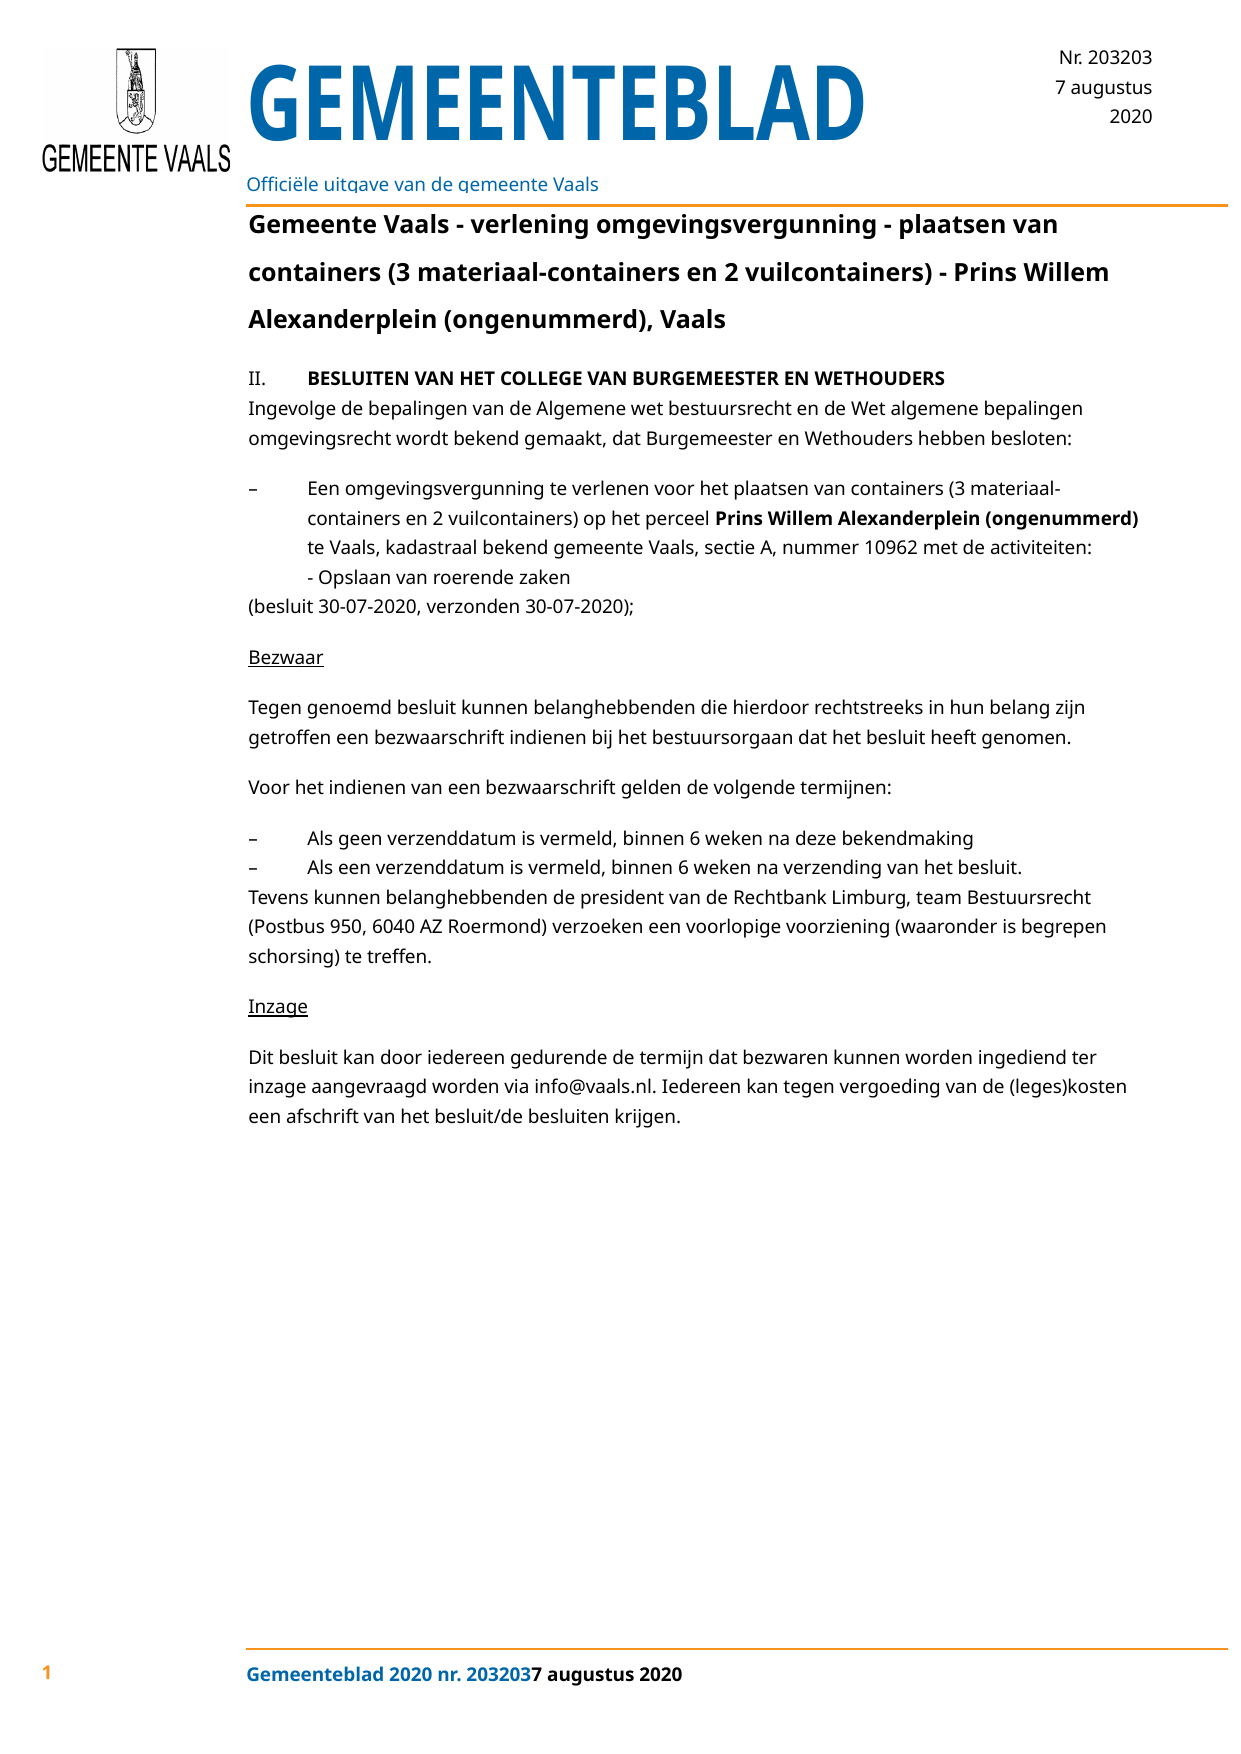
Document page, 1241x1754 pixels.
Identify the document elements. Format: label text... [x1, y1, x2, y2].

list - Opslaan van roerende zaken [248, 564, 1152, 589]
text (besluit 30-07-2020, verzonden 30-07-2020); [248, 593, 1152, 619]
text Gemeente Vaals - verlening omgevingsvergunning - plaatsen van containers (3 materiaal-containers en 2 vuilcontainers) - Prins Willem Alexanderplein (ongenummerd), Vaals [248, 207, 1152, 336]
list Als geen verzenddatum is vermeld, binnen 6 weken na deze bekendmaking [248, 825, 1152, 850]
picture [41, 47, 231, 172]
list Als een verzenddatum is vermeld, binnen 6 weken na verzending van het besluit. [248, 854, 1152, 880]
text Inzage [248, 993, 1152, 1019]
text Dit besluit kan door iedereen gedurende de termijn dat bezwaren kunnen worden ingediend ter inzage aangevraagd worden via info@vaals.nl. Iedereen kan tegen vergoeding van de (leges)kosten een afschrift van het besluit/de besluiten krijgen. [248, 1044, 1152, 1129]
text Tevens kunnen belanghebbenden de president van de Rechtbank Limburg, team Bestuursrecht (Postbus 950, 6040 AZ Roermond) verzoeken een voorlopige voorziening (waaronder is begrepen schorsing) te treffen. [248, 884, 1152, 969]
text Voor het indienen van een bezwaarschrift gelden de volgende termijnen: [248, 774, 1152, 800]
text Bezwaar [248, 644, 1152, 669]
list Een omgevingsvergunning te verlenen voor het plaatsen van containers (3 materiaal-containers en 2 vuilcontainers) op het perceel Prins Willem Alexanderplein (ongenummerd) te Vaals, kadastraal bekend gemeente Vaals, sectie A, nummer 10962 met de activiteiten: [248, 475, 1152, 560]
text Ingevolge de bepalingen van de Algemene wet bestuursrecht en de Wet algemene bepalingen omgevingsrecht wordt bekend gemaakt, dat Burgemeester en Wethouders hebben besloten: [248, 395, 1152, 450]
list BESLUITEN VAN HET COLLEGE VAN BURGEMEESTER EN WETHOUDERS [248, 366, 1152, 391]
text Tegen genoemd besluit kunnen belanghebbenden die hierdoor rechtstreeks in hun belang zijn getroffen een bezwaarschrift indienen bij het bestuursorgaan dat het besluit heeft genomen. [248, 694, 1152, 749]
